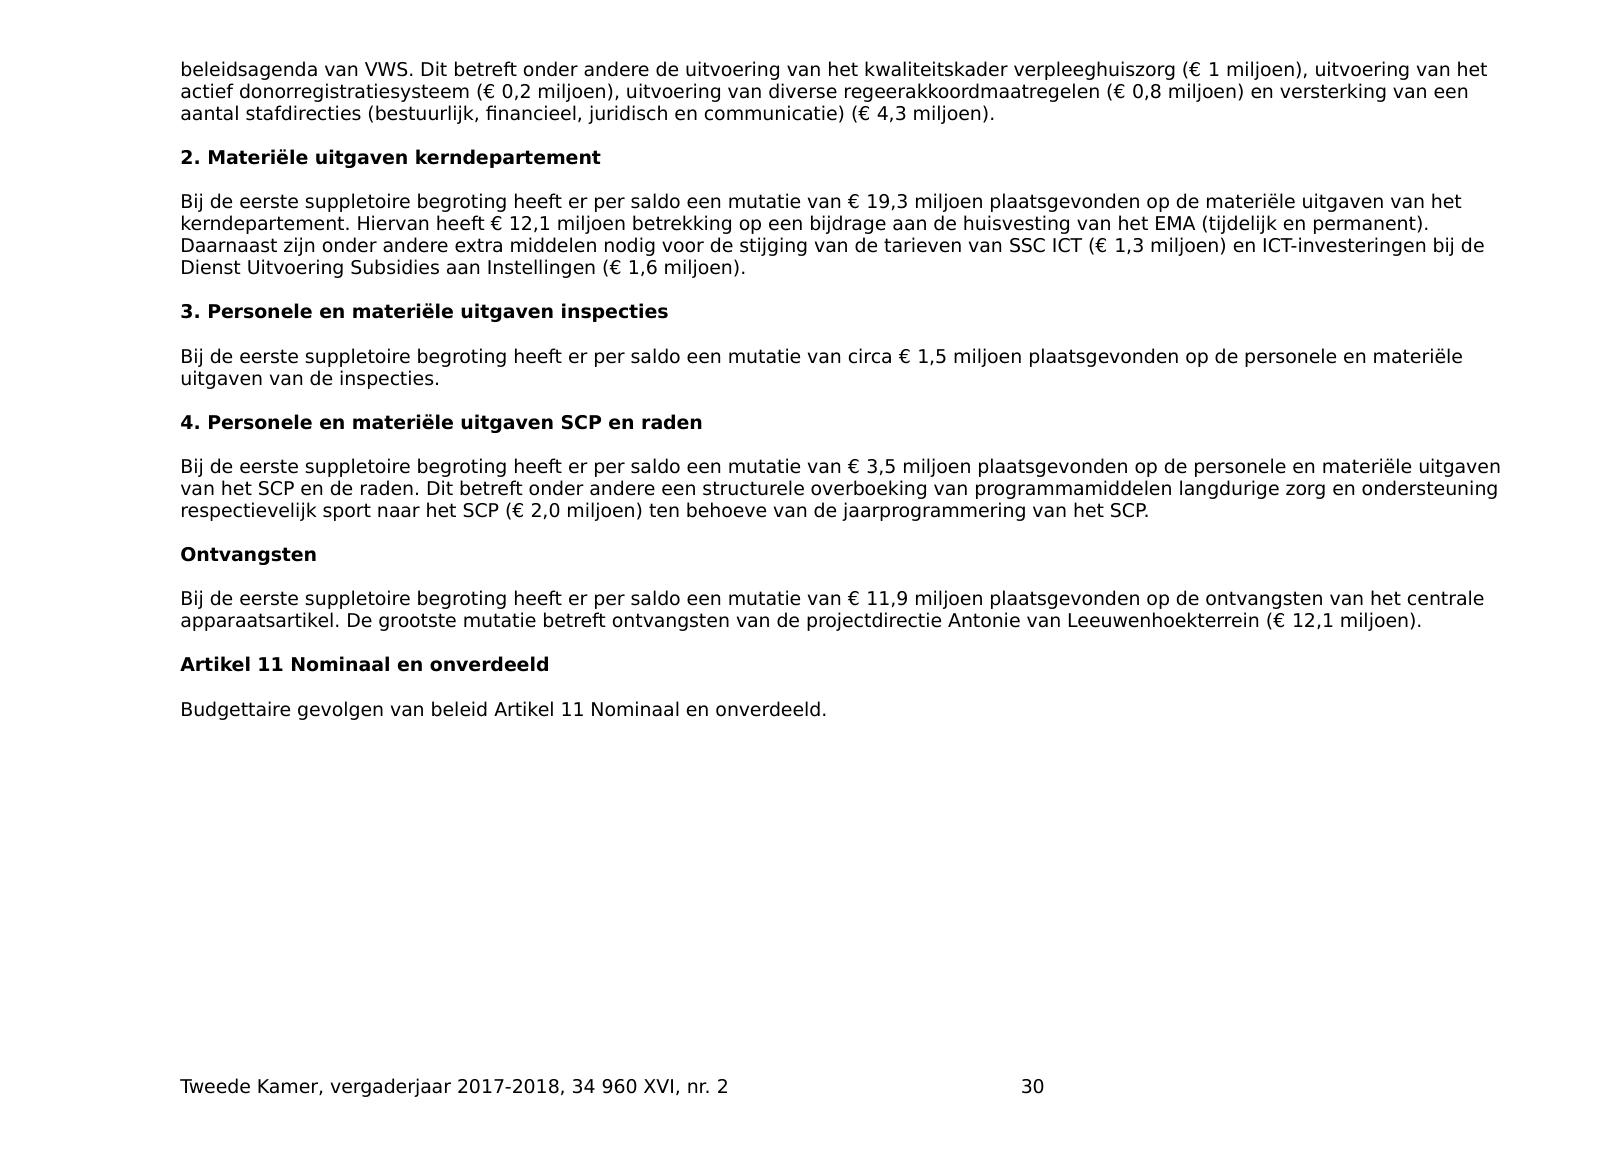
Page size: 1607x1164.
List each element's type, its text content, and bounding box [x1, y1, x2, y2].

text Bij de eerste suppletoire begroting heeft er per saldo een mutatie van € 3,5 miljoen plaatsgevonden op de personele en materiële uitgaven van het SCP en de raden. Dit betreft onder andere een structurele overboeking van programmamiddelen langdurige zorg en ondersteuning respectievelijk sport naar het SCP (€ 2,0 miljoen) ten behoeve van de jaarprogrammering van het SCP. [180, 456, 1529, 522]
subtitle 4. Personele en materiële uitgaven SCP en raden [180, 412, 1529, 434]
text Bij de eerste suppletoire begroting heeft er per saldo een mutatie van € 11,9 miljoen plaatsgevonden op de ontvangsten van het centrale apparaatsartikel. De grootste mutatie betreft ontvangsten van de projectdirectie Antonie van Leeuwenhoekterrein (€ 12,1 miljoen). [180, 588, 1529, 632]
text Bij de eerste suppletoire begroting heeft er per saldo een mutatie van circa € 1,5 miljoen plaatsgevonden op de personele en materiële uitgaven van de inspecties. [180, 346, 1529, 389]
subtitle 2. Materiële uitgaven kerndepartement [180, 147, 1529, 169]
text Budgettaire gevolgen van beleid Artikel 11 Nominaal en onverdeeld. [180, 698, 1529, 721]
text Bij de eerste suppletoire begroting heeft er per saldo een mutatie van € 19,3 miljoen plaatsgevonden op de materiële uitgaven van het kerndepartement. Hiervan heeft € 12,1 miljoen betrekking op een bijdrage aan de huisvesting van het EMA (tijdelijk en permanent). Daarnaast zijn onder andere extra middelen nodig voor de stijging van de tarieven van SSC ICT (€ 1,3 miljoen) en ICT-investeringen bij de Dienst Uitvoering Subsidies aan Instellingen (€ 1,6 miljoen). [180, 191, 1529, 279]
subtitle Ontvangsten [180, 544, 1529, 566]
text beleidsagenda van VWS. Dit betreft onder andere de uitvoering van het kwaliteitskader verpleeghuiszorg (€ 1 miljoen), uitvoering van het actief donorregistratiesysteem (€ 0,2 miljoen), uitvoering van diverse regeerakkoordmaatregelen (€ 0,8 miljoen) en versterking van een aantal stafdirecties (bestuurlijk, financieel, juridisch en communicatie) (€ 4,3 miljoen). [180, 59, 1529, 125]
subtitle 3. Personele en materiële uitgaven inspecties [180, 301, 1529, 323]
subtitle Artikel 11 Nominaal en onverdeeld [180, 654, 1529, 676]
